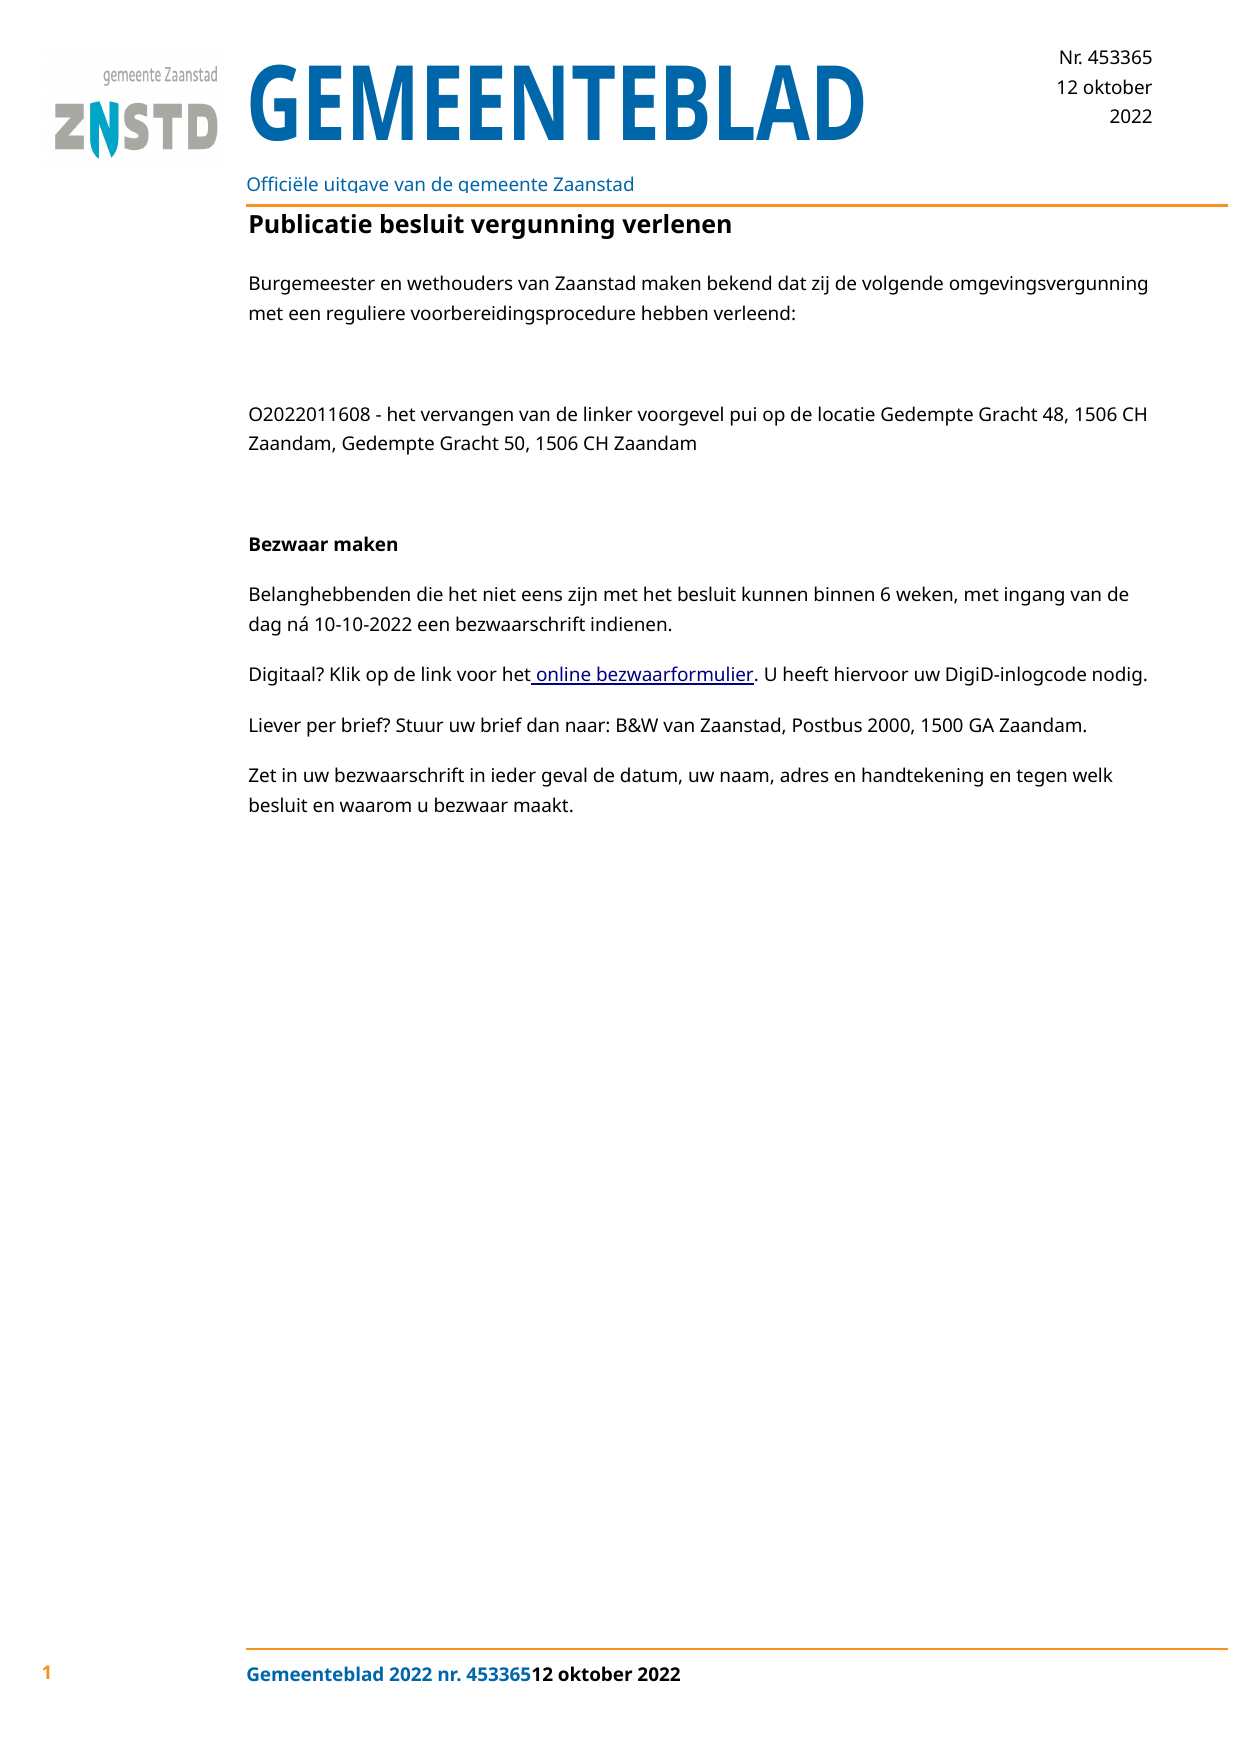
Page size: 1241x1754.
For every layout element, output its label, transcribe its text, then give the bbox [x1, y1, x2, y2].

text Publicatie besluit vergunning verlenen [248, 207, 1152, 241]
text Belanghebbenden die het niet eens zijn met het besluit kunnen binnen 6 weken, met ingang van de dag ná 10-10-2022 een bezwaarschrift indienen. [248, 582, 1152, 637]
text Liever per brief? Stuur uw brief dan naar: B&W van Zaanstad, Postbus 2000, 1500 GA Zaandam. [248, 712, 1152, 738]
text Digitaal? Klik op de link voor het online bezwaarformulier. U heeft hiervoor uw DigiD-inlogcode nodig. [248, 662, 1152, 687]
text O2022011608 - het vervangen van de linker voorgevel pui op de locatie Gedempte Gracht 48, 1506 CH Zaandam, Gedempte Gracht 50, 1506 CH Zaandam [248, 401, 1152, 456]
text Bezwaar maken [248, 531, 1152, 557]
text Burgemeester en wethouders van Zaanstad maken bekend dat zij de volgende omgevingsvergunning met een reguliere voorbereidingsprocedure hebben verleend: [248, 270, 1152, 326]
picture [41, 47, 231, 172]
text Zet in uw bezwaarschrift in ieder geval de datum, uw naam, adres en handtekening en tegen welk besluit en waarom u bezwaar maakt. [248, 762, 1152, 818]
